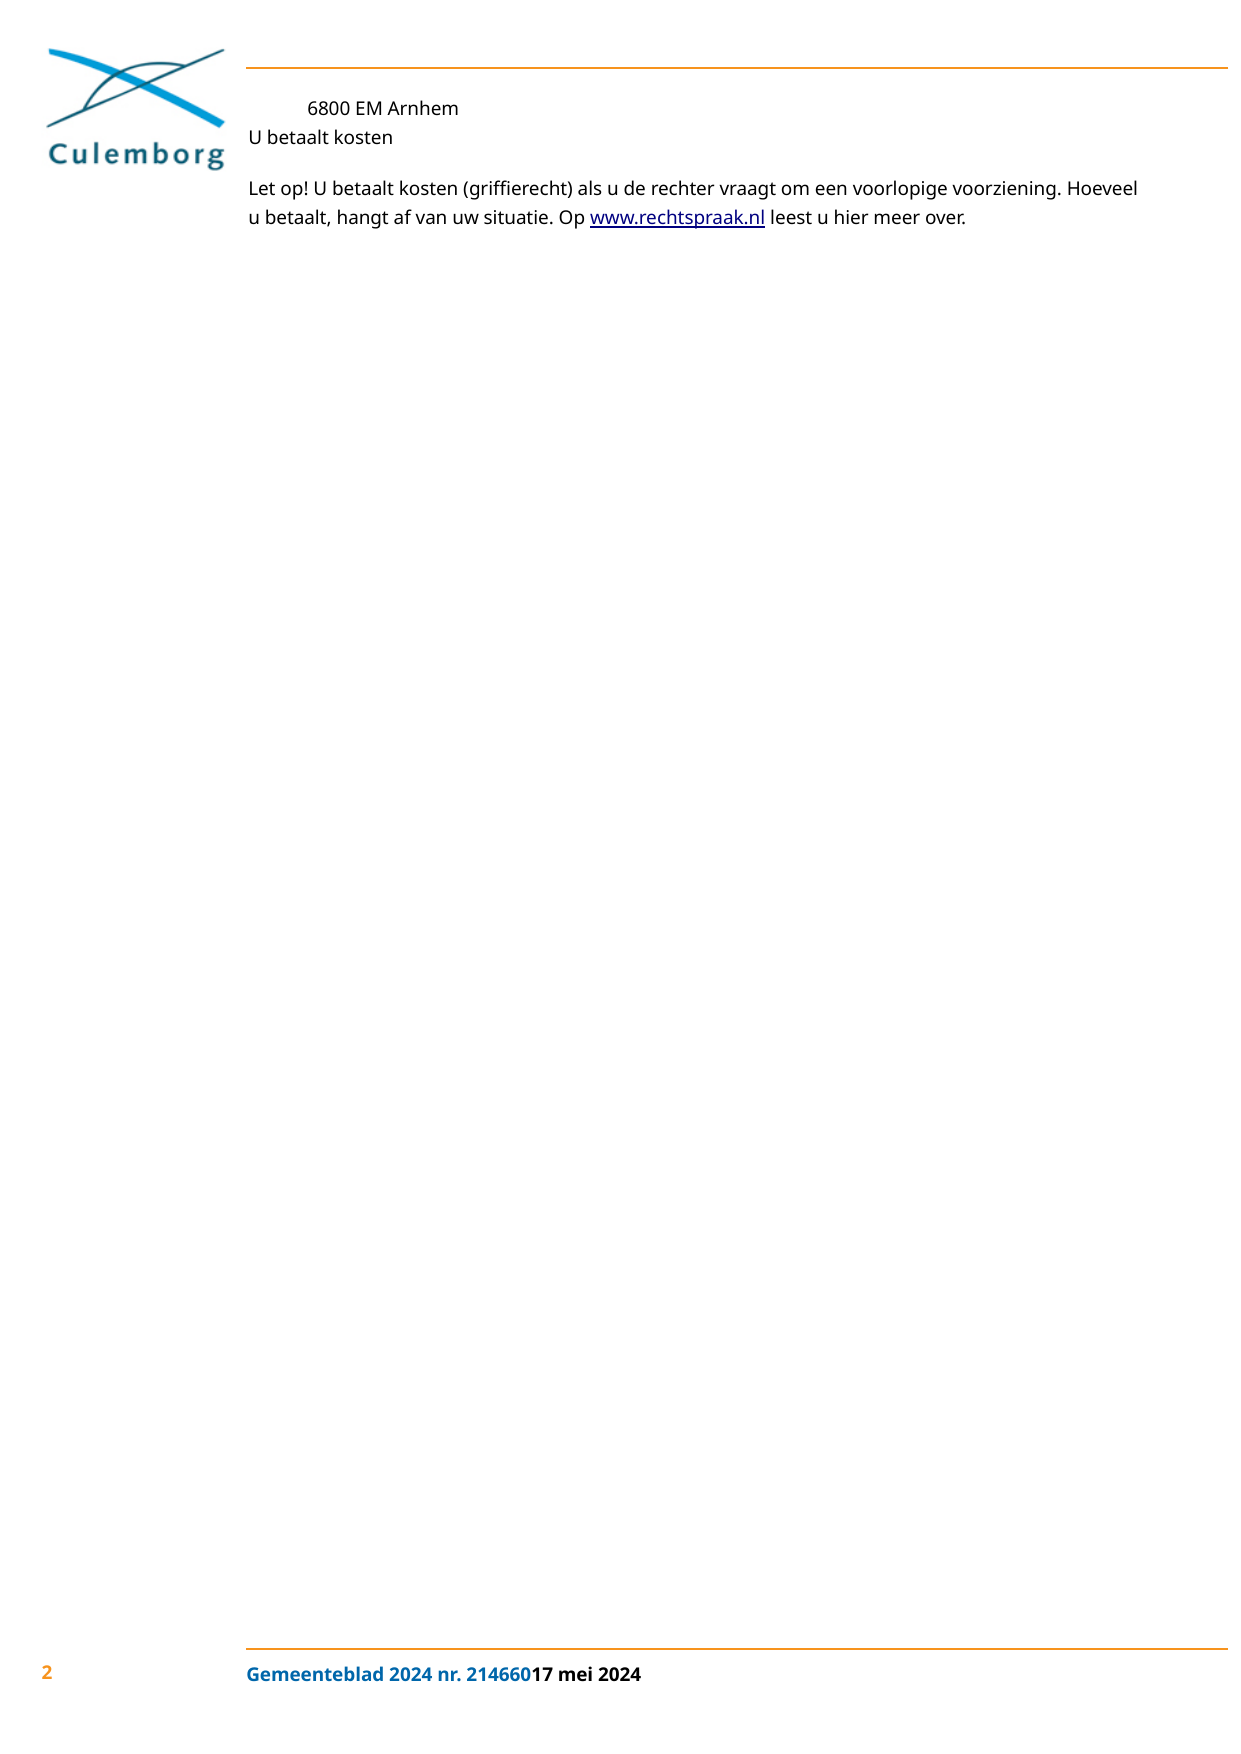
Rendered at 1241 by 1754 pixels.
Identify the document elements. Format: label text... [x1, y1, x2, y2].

picture [41, 47, 231, 172]
text U betaalt kosten [248, 124, 1152, 150]
list 6800 EM Arnhem [248, 95, 1152, 121]
text Let op! U betaalt kosten (griffierecht) als u de rechter vraagt om een voorlopige voorziening. Hoeveel u betaalt, hangt af van uw situatie. Op www.rechtspraak.nl leest u hier meer over. [248, 175, 1152, 230]
